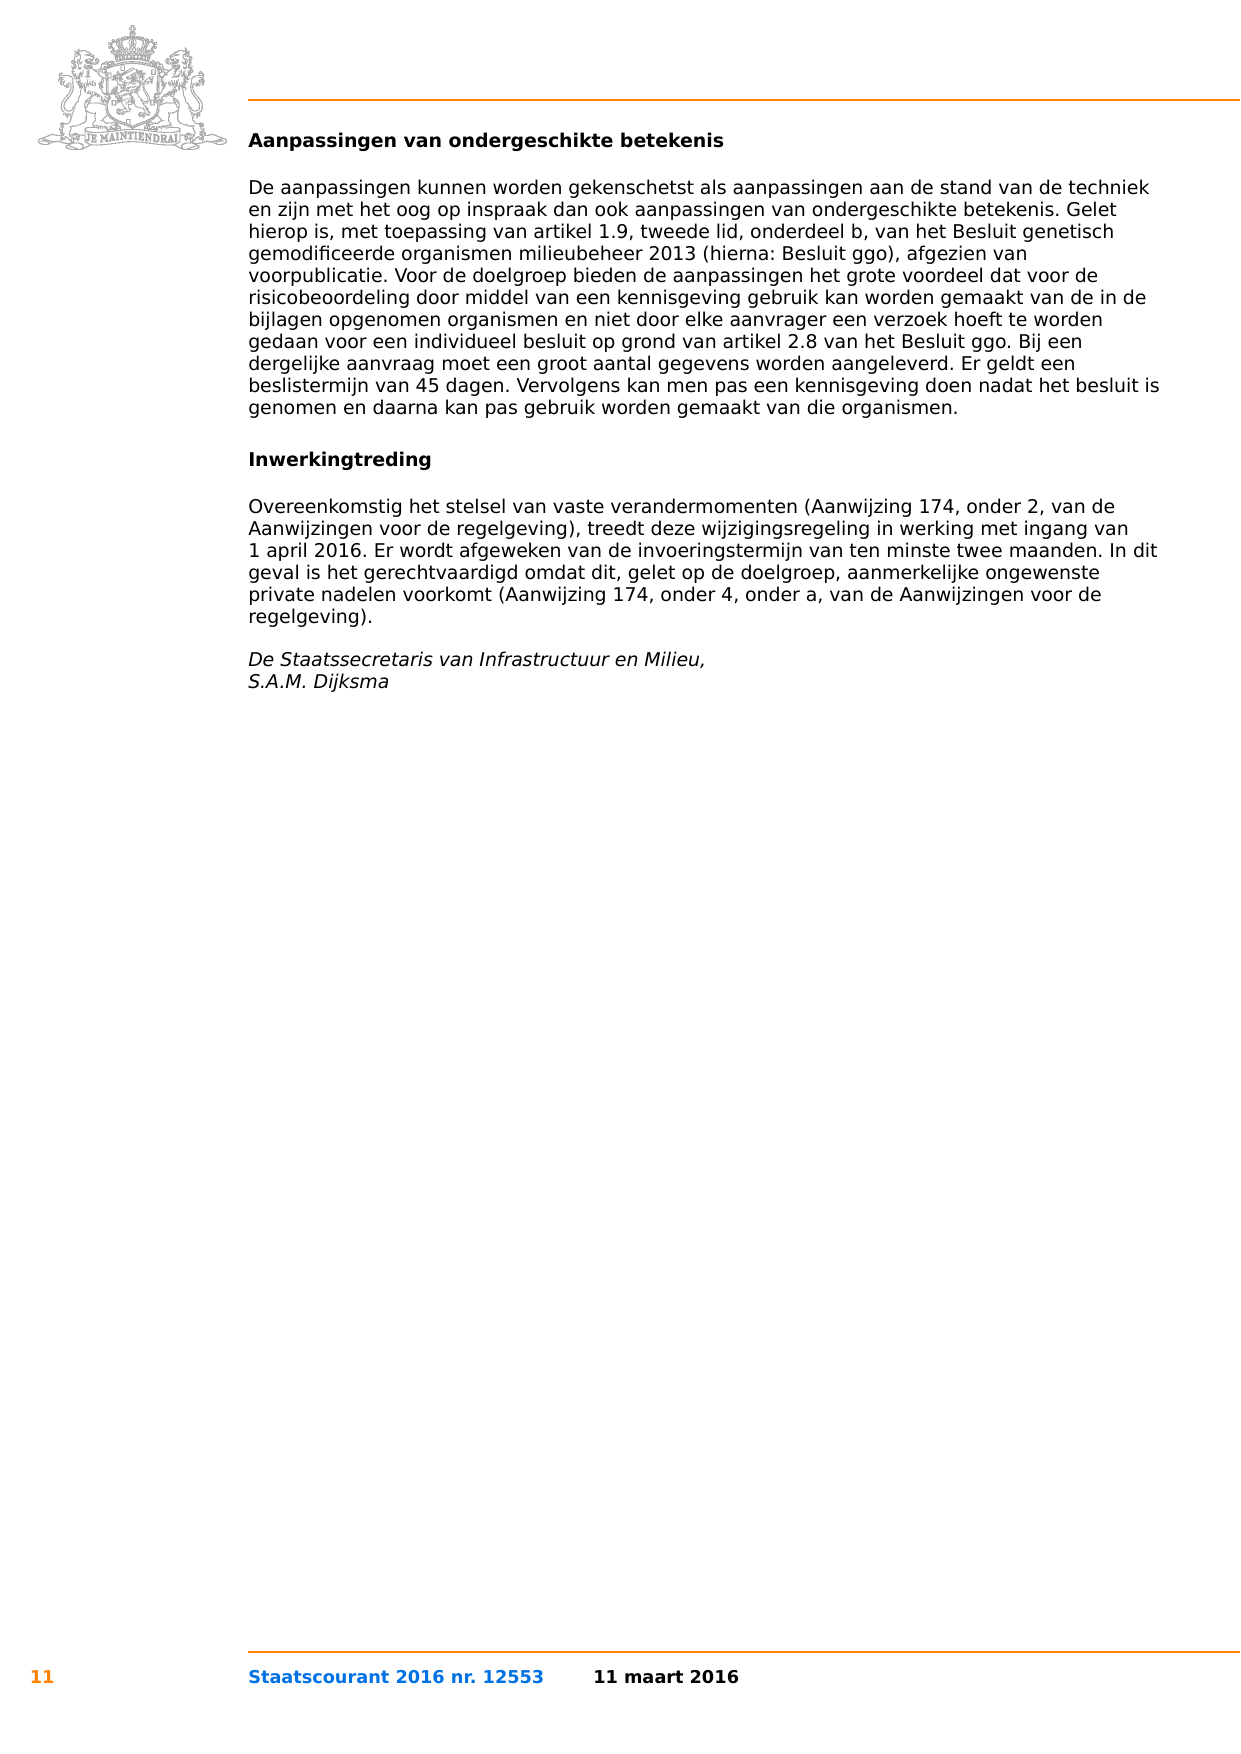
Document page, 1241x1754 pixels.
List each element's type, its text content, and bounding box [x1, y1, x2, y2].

subtitle Aanpassingen van ondergeschikte betekenis [248, 130, 1163, 152]
subtitle Inwerkingtreding [248, 449, 1163, 471]
text Overeenkomstig het stelsel van vaste verandermomenten (Aanwijzing 174, onder 2, van de Aanwijzingen voor de regelgeving), treedt deze wijzigingsregeling in werking met ingang van 1 april 2016. Er wordt afgeweken van de invoeringstermijn van ten minste twee maanden. In dit geval is het gerechtvaardigd omdat dit, gelet op de doelgroep, aanmerkelijke ongewenste private nadelen voorkomt (Aanwijzing 174, onder 4, onder a, van de Aanwijzingen voor de regelgeving). [248, 496, 1163, 627]
picture [38, 25, 227, 150]
text De Staatssecretaris van Infrastructuur en Milieu, S.A.M. Dijksma [248, 649, 1163, 693]
text De aanpassingen kunnen worden gekenschetst als aanpassingen aan de stand van de techniek en zijn met het oog op inspraak dan ook aanpassingen van ondergeschikte betekenis. Gelet hierop is, met toepassing van artikel 1.9, tweede lid, onderdeel b, van het Besluit genetisch gemodificeerde organismen milieubeheer 2013 (hierna: Besluit ggo), afgezien van voorpublicatie. Voor de doelgroep bieden de aanpassingen het grote voordeel dat voor de risicobeoordeling door middel van een kennisgeving gebruik kan worden gemaakt van de in de bijlagen opgenomen organismen en niet door elke aanvrager een verzoek hoeft te worden gedaan voor een individueel besluit op grond van artikel 2.8 van het Besluit ggo. Bij een dergelijke aanvraag moet een groot aantal gegevens worden aangeleverd. Er geldt een beslistermijn van 45 dagen. Vervolgens kan men pas een kennisgeving doen nadat het besluit is genomen en daarna kan pas gebruik worden gemaakt van die organismen. [248, 177, 1163, 419]
